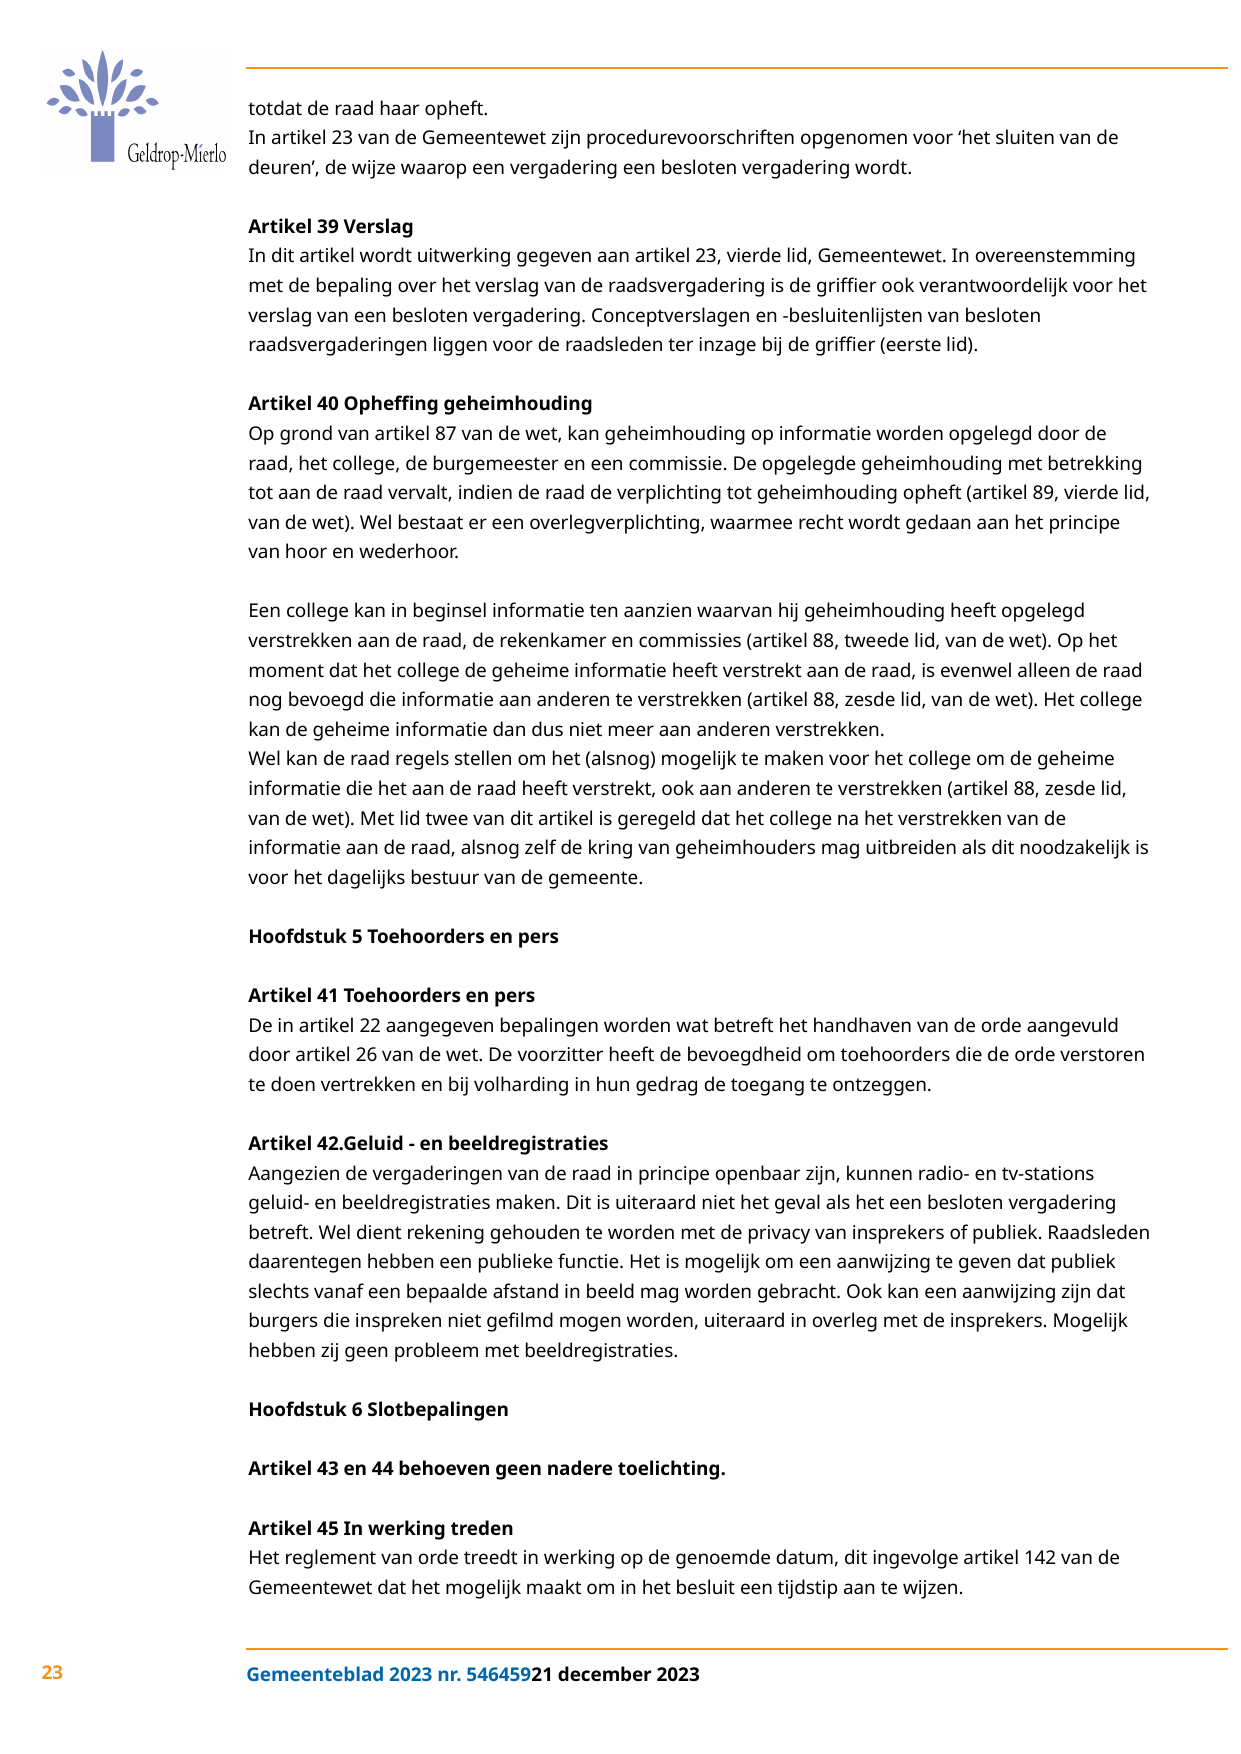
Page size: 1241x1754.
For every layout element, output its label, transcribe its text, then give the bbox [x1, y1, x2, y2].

text Artikel 42.Geluid - en beeldregistraties [248, 1130, 1152, 1156]
text In artikel 23 van de Gemeentewet zijn procedurevoorschriften opgenomen voor ‘het sluiten van de deuren’, de wijze waarop een vergadering een besloten vergadering wordt. [248, 124, 1152, 180]
text Op grond van artikel 87 van de wet, kan geheimhouding op informatie worden opgelegd door de raad, het college, de burgemeester en een commissie. De opgelegde geheimhouding met betrekking tot aan de raad vervalt, indien de raad de verplichting tot geheimhouding opheft (artikel 89, vierde lid, van de wet). Wel bestaat er een overlegverplichting, waarmee recht wordt gedaan aan het principe van hoor en wederhoor. [248, 420, 1152, 564]
text De in artikel 22 aangegeven bepalingen worden wat betreft het handhaven van de orde aangevuld door artikel 26 van de wet. De voorzitter heeft de bevoegdheid om toehoorders die de orde verstoren te doen vertrekken en bij volharding in hun gedrag de toegang te ontzeggen. [248, 1012, 1152, 1097]
text Artikel 41 Toehoorders en pers [248, 982, 1152, 1008]
text Een college kan in beginsel informatie ten aanzien waarvan hij geheimhouding heeft opgelegd verstrekken aan de raad, de rekenkamer en commissies (artikel 88, tweede lid, van de wet). Op het moment dat het college de geheime informatie heeft verstrekt aan de raad, is evenwel alleen de raad nog bevoegd die informatie aan anderen te verstrekken (artikel 88, zesde lid, van de wet). Het college kan de geheime informatie dan dus niet meer aan anderen verstrekken. [248, 598, 1152, 742]
text Wel kan de raad regels stellen om het (alsnog) mogelijk te maken voor het college om de geheime informatie die het aan de raad heeft verstrekt, ook aan anderen te verstrekken (artikel 88, zesde lid, van de wet). Met lid twee van dit artikel is geregeld dat het college na het verstrekken van de informatie aan de raad, alsnog zelf de kring van geheimhouders mag uitbreiden als dit noodzakelijk is voor het dagelijks bestuur van de gemeente. [248, 746, 1152, 890]
text Hoofdstuk 6 Slotbepalingen [248, 1396, 1152, 1422]
text Artikel 40 Opheffing geheimhouding [248, 391, 1152, 416]
picture [41, 47, 231, 172]
text Artikel 43 en 44 behoeven geen nadere toelichting. [248, 1456, 1152, 1481]
text Hoofdstuk 5 Toehoorders en pers [248, 923, 1152, 949]
text In dit artikel wordt uitwerking gegeven aan artikel 23, vierde lid, Gemeentewet. In overeenstemming met de bepaling over het verslag van de raadsvergadering is de griffier ook verantwoordelijk voor het verslag van een besloten vergadering. Conceptverslagen en -besluitenlijsten van besloten raadsvergaderingen liggen voor de raadsleden ter inzage bij de griffier (eerste lid). [248, 243, 1152, 357]
text Aangezien de vergaderingen van de raad in principe openbaar zijn, kunnen radio- en tv-stations geluid- en beeldregistraties maken. Dit is uiteraard niet het geval als het een besloten vergadering betreft. Wel dient rekening gehouden te worden met de privacy van insprekers of publiek. Raadsleden daarentegen hebben een publieke functie. Het is mogelijk om een aanwijzing te geven dat publiek slechts vanaf een bepaalde afstand in beeld mag worden gebracht. Ook kan een aanwijzing zijn dat burgers die inspreken niet gefilmd mogen worden, uiteraard in overleg met de insprekers. Mogelijk hebben zij geen probleem met beeldregistraties. [248, 1160, 1152, 1363]
text Artikel 45 In werking treden [248, 1515, 1152, 1541]
text Het reglement van orde treedt in werking op de genoemde datum, dit ingevolge artikel 142 van de Gemeentewet dat het mogelijk maakt om in het besluit een tijdstip aan te wijzen. [248, 1544, 1152, 1600]
text Artikel 39 Verslag [248, 213, 1152, 239]
text totdat de raad haar opheft. [248, 95, 1152, 121]
